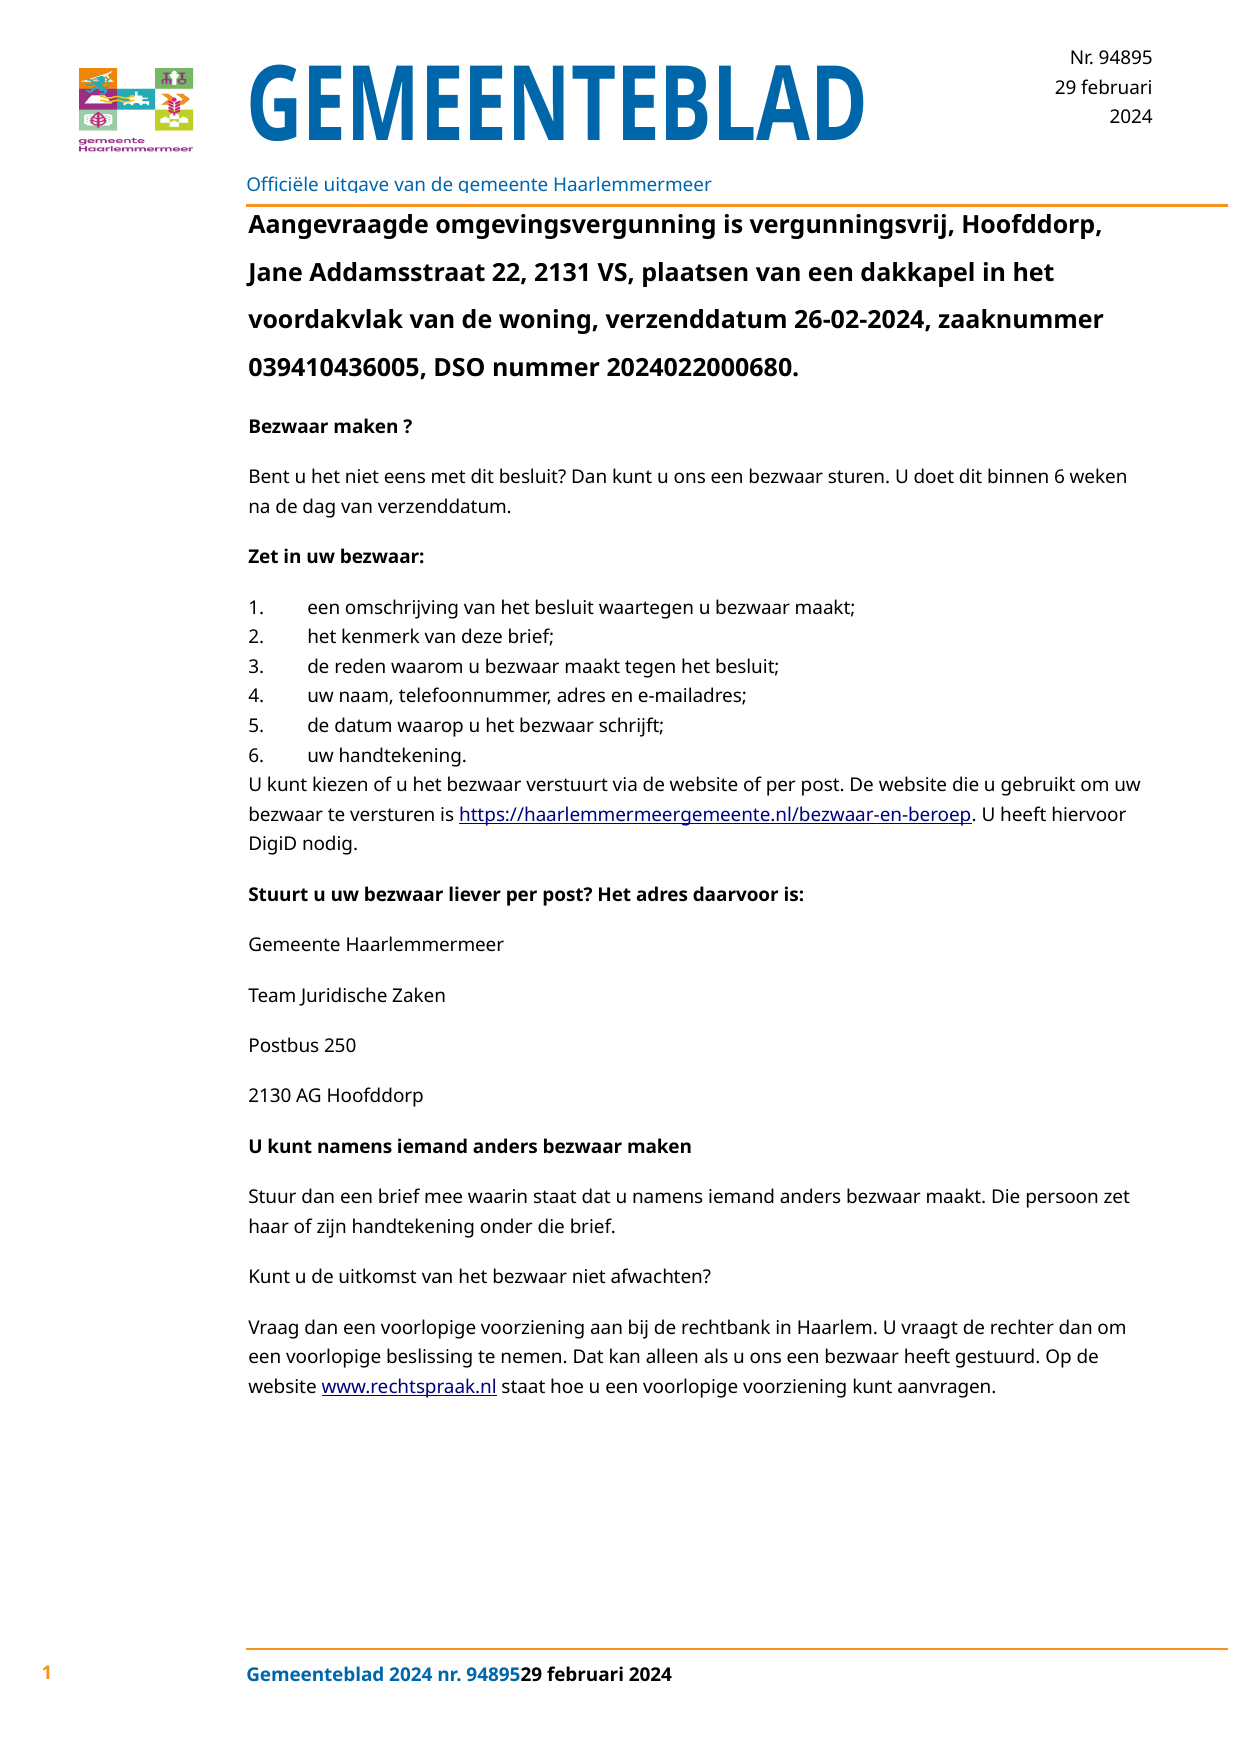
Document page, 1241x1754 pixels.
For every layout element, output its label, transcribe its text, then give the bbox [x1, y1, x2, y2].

text Team Juridische Zaken [248, 982, 1152, 1008]
text Aangevraagde omgevingsvergunning is vergunningsvrij, Hoofddorp, Jane Addamsstraat 22, 2131 VS, plaatsen van een dakkapel in het voordakvlak van de woning, verzenddatum 26-02-2024, zaaknummer 039410436005, DSO nummer 2024022000680. [248, 207, 1152, 384]
text Vraag dan een voorlopige voorziening aan bij de rechtbank in Haarlem. U vraagt de rechter dan om een voorlopige beslissing te nemen. Dat kan alleen als u ons een bezwaar heeft gestuurd. Op de website www.rechtspraak.nl staat hoe u een voorlopige voorziening kunt aanvragen. [248, 1314, 1152, 1399]
list het kenmerk van deze brief; [248, 623, 1152, 649]
list uw handtekening. [248, 742, 1152, 768]
picture [41, 47, 231, 172]
text Bent u het niet eens met dit besluit? Dan kunt u ons een bezwaar sturen. U doet dit binnen 6 weken na de dag van verzenddatum. [248, 463, 1152, 519]
text Zet in uw bezwaar: [248, 543, 1152, 569]
list de datum waarop u het bezwaar schrijft; [248, 712, 1152, 738]
list uw naam, telefoonnummer, adres en e-mailadres; [248, 683, 1152, 708]
list een omschrijving van het besluit waartegen u bezwaar maakt; [248, 594, 1152, 620]
text Bezwaar maken ? [248, 413, 1152, 439]
text Stuur dan een brief mee waarin staat dat u namens iemand anders bezwaar maakt. Die persoon zet haar of zijn handtekening onder die brief. [248, 1183, 1152, 1239]
text Stuurt u uw bezwaar liever per post? Het adres daarvoor is: [248, 881, 1152, 907]
text Gemeente Haarlemmermeer [248, 931, 1152, 957]
text U kunt kiezen of u het bezwaar verstuurt via de website of per post. De website die u gebruikt om uw bezwaar te versturen is https://haarlemmermeergemeente.nl/bezwaar-en-beroep. U heeft hiervoor DigiD nodig. [248, 771, 1152, 856]
list de reden waarom u bezwaar maakt tegen het besluit; [248, 653, 1152, 679]
text U kunt namens iemand anders bezwaar maken [248, 1133, 1152, 1159]
text Postbus 250 [248, 1032, 1152, 1058]
text 2130 AG Hoofddorp [248, 1083, 1152, 1108]
text Kunt u de uitkomst van het bezwaar niet afwachten? [248, 1263, 1152, 1289]
